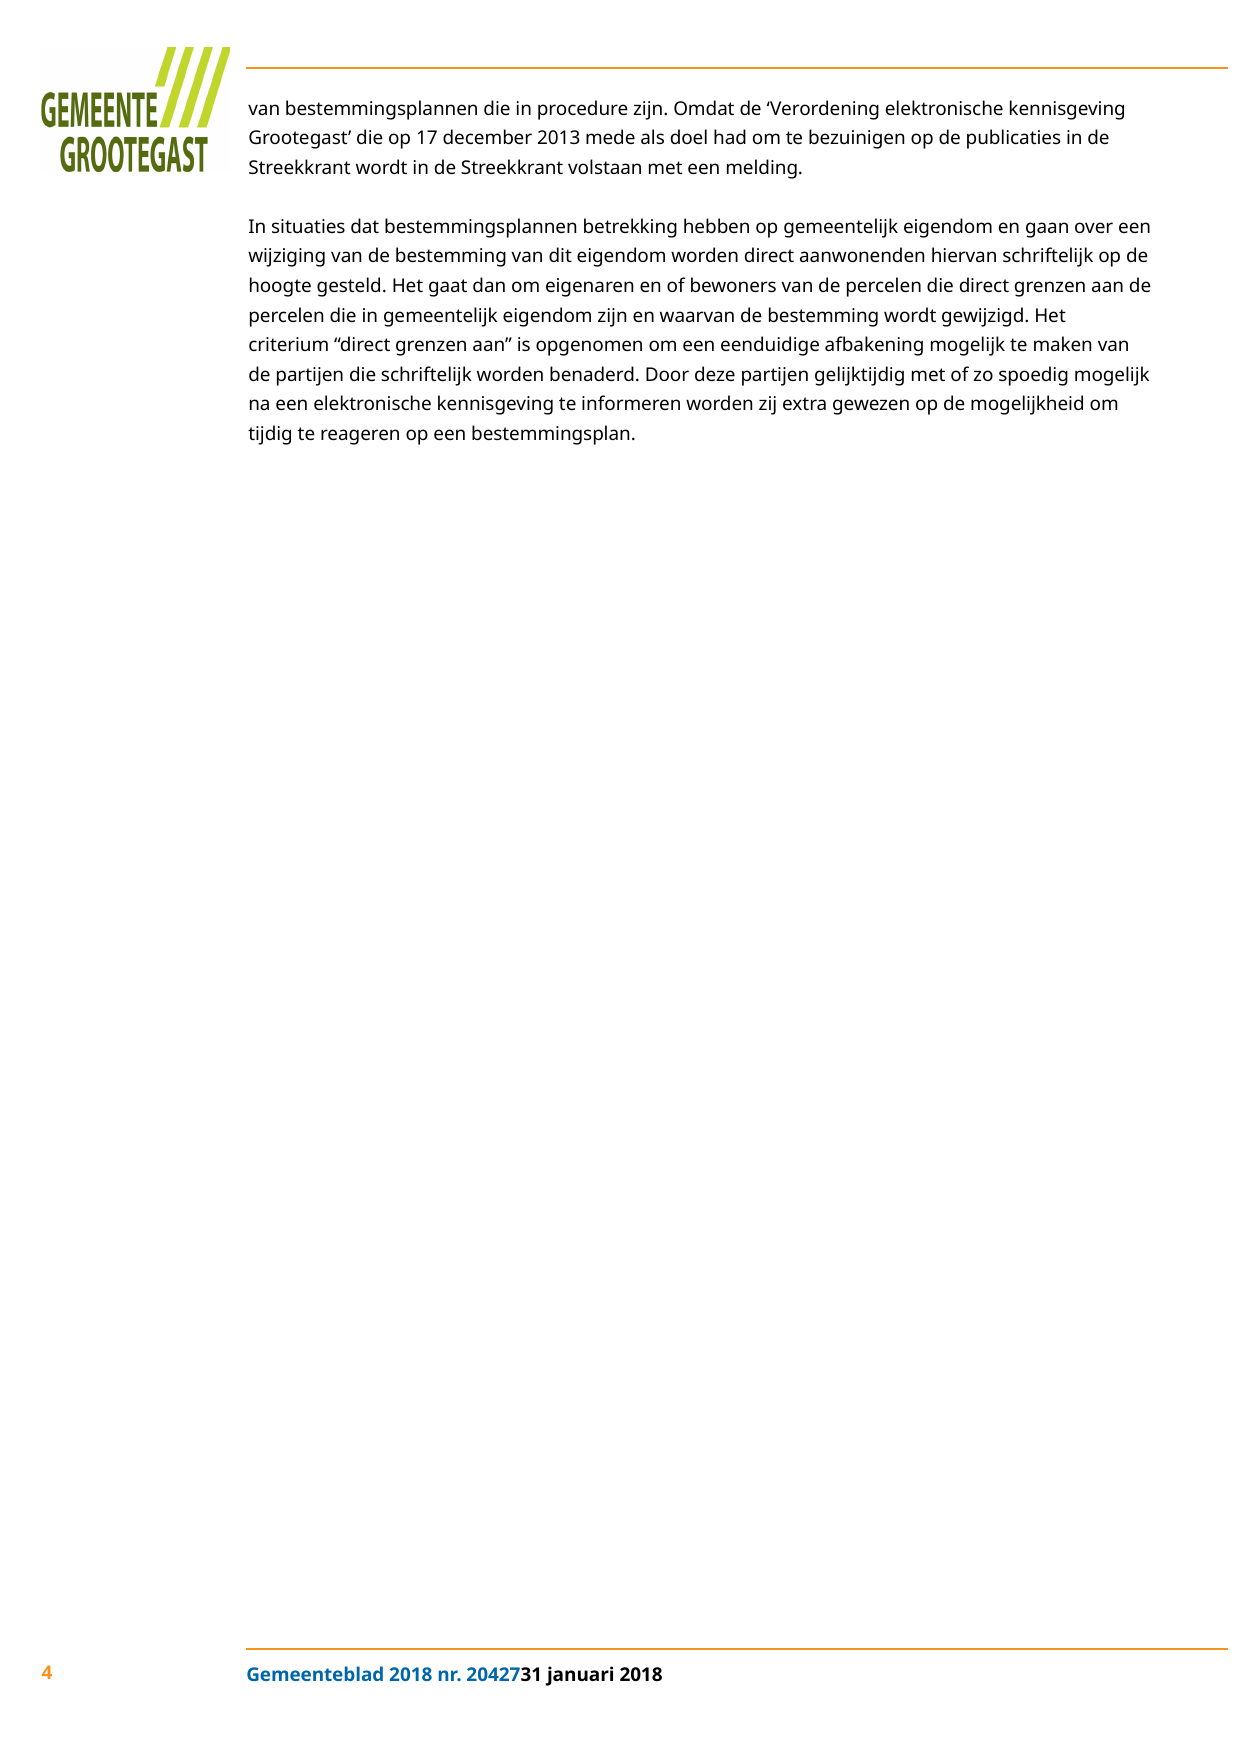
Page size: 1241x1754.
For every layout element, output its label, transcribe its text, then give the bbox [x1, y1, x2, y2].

picture [41, 47, 231, 172]
text van bestemmingsplannen die in procedure zijn. Omdat de ‘Verordening elektronische kennisgeving Grootegast’ die op 17 december 2013 mede als doel had om te bezuinigen op de publicaties in de Streekkrant wordt in de Streekkrant volstaan met een melding. [248, 95, 1152, 180]
text In situaties dat bestemmingsplannen betrekking hebben op gemeentelijk eigendom en gaan over een wijziging van de bestemming van dit eigendom worden direct aanwonenden hiervan schriftelijk op de hoogte gesteld. Het gaat dan om eigenaren en of bewoners van de percelen die direct grenzen aan de percelen die in gemeentelijk eigendom zijn en waarvan de bestemming wordt gewijzigd. Het criterium “direct grenzen aan” is opgenomen om een eenduidige afbakening mogelijk te maken van de partijen die schriftelijk worden benaderd. Door deze partijen gelijktijdig met of zo spoedig mogelijk na een elektronische kennisgeving te informeren worden zij extra gewezen op de mogelijkheid om tijdig te reageren op een bestemmingsplan. [248, 213, 1152, 446]
